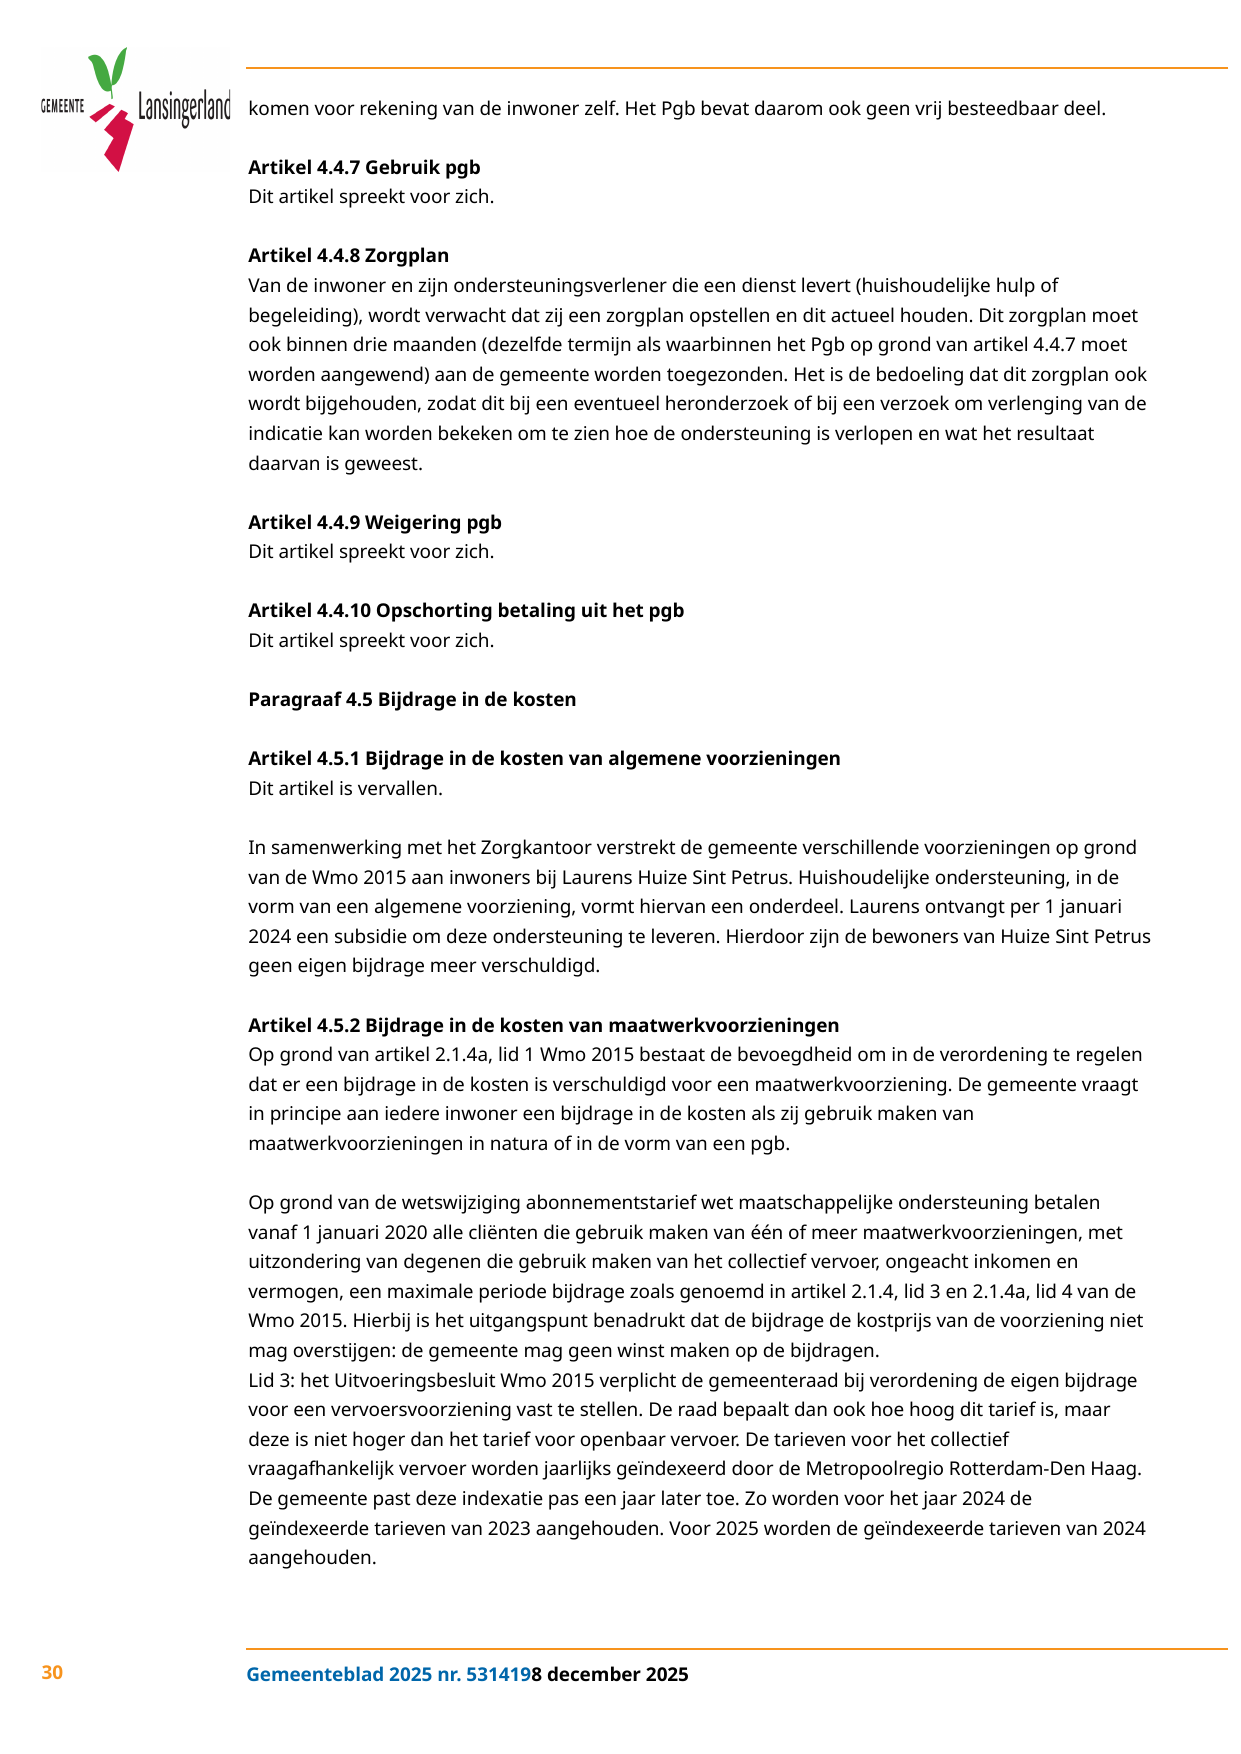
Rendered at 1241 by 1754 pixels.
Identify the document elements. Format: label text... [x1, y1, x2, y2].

text Paragraaf 4.5 Bijdrage in de kosten [248, 686, 1152, 712]
text Dit artikel spreekt voor zich. [248, 538, 1152, 564]
text Lid 3: het Uitvoeringsbesluit Wmo 2015 verplicht de gemeenteraad bij verordening de eigen bijdrage voor een vervoersvoorziening vast te stellen. De raad bepaalt dan ook hoe hoog dit tarief is, maar deze is niet hoger dan het tarief voor openbaar vervoer. De tarieven voor het collectief vraagafhankelijk vervoer worden jaarlijks geïndexeerd door de Metropoolregio Rotterdam-Den Haag. De gemeente past deze indexatie pas een jaar later toe. Zo worden voor het jaar 2024 de geïndexeerde tarieven van 2023 aangehouden. Voor 2025 worden de geïndexeerde tarieven van 2024 aangehouden. [248, 1367, 1152, 1570]
text Artikel 4.4.8 Zorgplan [248, 243, 1152, 268]
text Artikel 4.4.7 Gebruik pgb [248, 154, 1152, 180]
text Artikel 4.5.2 Bijdrage in de kosten van maatwerkvoorzieningen [248, 1012, 1152, 1038]
text Artikel 4.4.10 Opschorting betaling uit het pgb [248, 598, 1152, 623]
text Artikel 4.4.9 Weigering pgb [248, 509, 1152, 535]
text Op grond van artikel 2.1.4a, lid 1 Wmo 2015 bestaat de bevoegdheid om in de verordening te regelen dat er een bijdrage in de kosten is verschuldigd voor een maatwerkvoorziening. De gemeente vraagt in principe aan iedere inwoner een bijdrage in de kosten als zij gebruik maken van maatwerkvoorzieningen in natura of in de vorm van een pgb. [248, 1041, 1152, 1156]
text Dit artikel is vervallen. [248, 775, 1152, 801]
text Op grond van de wetswijziging abonnementstarief wet maatschappelijke ondersteuning betalen vanaf 1 januari 2020 alle cliënten die gebruik maken van één of meer maatwerkvoorzieningen, met uitzondering van degenen die gebruik maken van het collectief vervoer, ongeacht inkomen en vermogen, een maximale periode bijdrage zoals genoemd in artikel 2.1.4, lid 3 en 2.1.4a, lid 4 van de Wmo 2015. Hierbij is het uitgangspunt benadrukt dat de bijdrage de kostprijs van de voorziening niet mag overstijgen: de gemeente mag geen winst maken op de bijdragen. [248, 1189, 1152, 1363]
text Van de inwoner en zijn ondersteuningsverlener die een dienst levert (huishoudelijke hulp of begeleiding), wordt verwacht dat zij een zorgplan opstellen en dit actueel houden. Dit zorgplan moet ook binnen drie maanden (dezelfde termijn als waarbinnen het Pgb op grond van artikel 4.4.7 moet worden aangewend) aan de gemeente worden toegezonden. Het is de bedoeling dat dit zorgplan ook wordt bijgehouden, zodat dit bij een eventueel heronderzoek of bij een verzoek om verlenging van de indicatie kan worden bekeken om te zien hoe de ondersteuning is verlopen en wat het resultaat daarvan is geweest. [248, 272, 1152, 476]
text Dit artikel spreekt voor zich. [248, 183, 1152, 209]
text Dit artikel spreekt voor zich. [248, 627, 1152, 653]
text In samenwerking met het Zorgkantoor verstrekt de gemeente verschillende voorzieningen op grond van de Wmo 2015 aan inwoners bij Laurens Huize Sint Petrus. Huishoudelijke ondersteuning, in de vorm van een algemene voorziening, vormt hiervan een onderdeel. Laurens ontvangt per 1 januari 2024 een subsidie om deze ondersteuning te leveren. Hierdoor zijn de bewoners van Huize Sint Petrus geen eigen bijdrage meer verschuldigd. [248, 834, 1152, 978]
text Artikel 4.5.1 Bijdrage in de kosten van algemene voorzieningen [248, 746, 1152, 771]
picture [41, 47, 231, 172]
text komen voor rekening van de inwoner zelf. Het Pgb bevat daarom ook geen vrij besteedbaar deel. [248, 95, 1152, 121]
